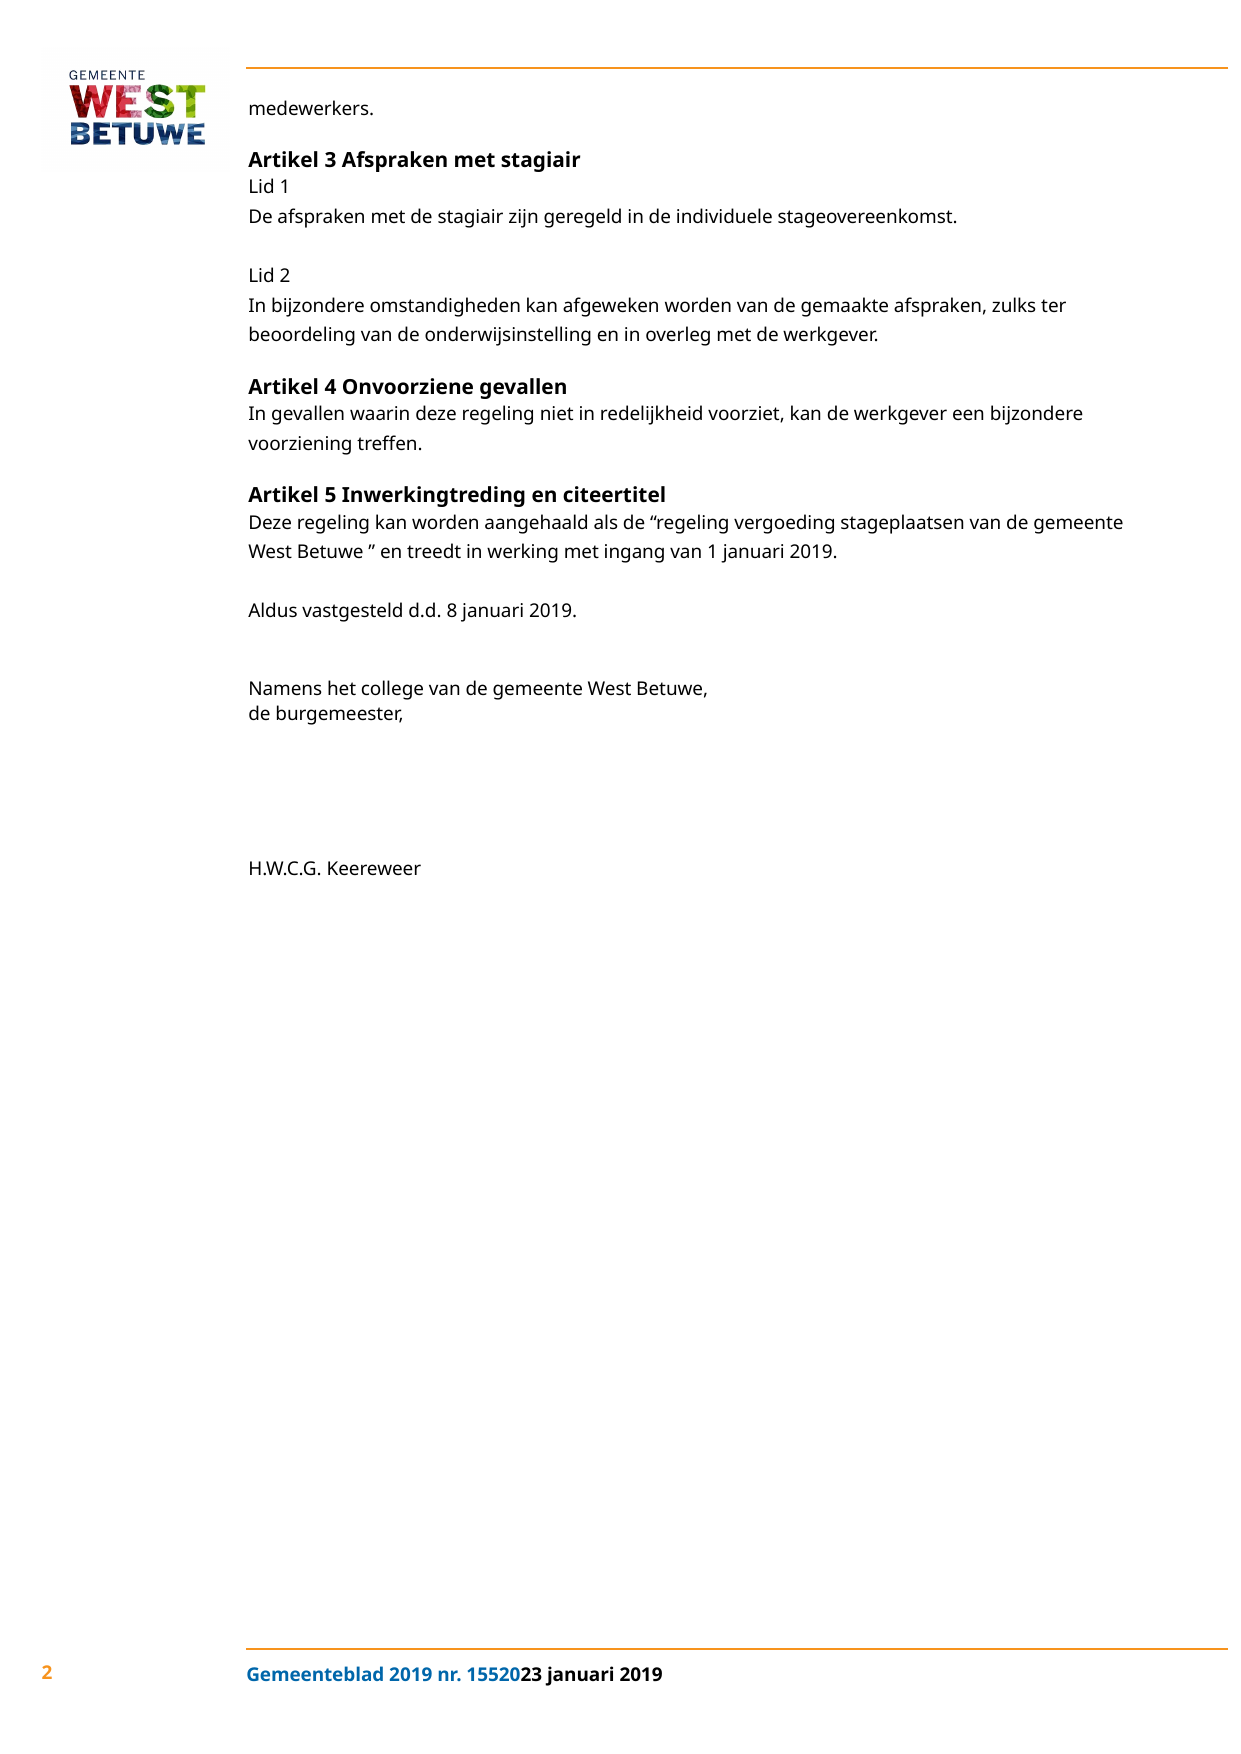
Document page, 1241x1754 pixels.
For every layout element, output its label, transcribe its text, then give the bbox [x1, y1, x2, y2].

text H.W.C.G. Keereweer [248, 855, 1152, 881]
text Lid 1 [248, 174, 1152, 199]
text De afspraken met de stagiair zijn geregeld in de individuele stageovereenkomst. [248, 203, 1152, 229]
text Aldus vastgesteld d.d. 8 januari 2019. [248, 598, 1152, 623]
text Namens het college van de gemeente West Betuwe, [248, 675, 1152, 701]
text Artikel 5 Inwerkingtreding en citeertitel [248, 480, 1152, 509]
text Artikel 3 Afspraken met stagiair [248, 145, 1152, 174]
text medewerkers. [248, 95, 1152, 121]
text In bijzondere omstandigheden kan afgeweken worden van de gemaakte afspraken, zulks ter beoordeling van de onderwijsinstelling en in overleg met de werkgever. [248, 292, 1152, 347]
text Lid 2 [248, 262, 1152, 288]
text Deze regeling kan worden aangehaald als de “regeling vergoeding stageplaatsen van de gemeente West Betuwe ” en treedt in werking met ingang van 1 januari 2019. [248, 509, 1152, 564]
text Artikel 4 Onvoorziene gevallen [248, 372, 1152, 400]
picture [41, 47, 231, 172]
text In gevallen waarin deze regeling niet in redelijkheid voorziet, kan de werkgever een bijzondere voorziening treffen. [248, 400, 1152, 456]
text de burgemeester, [248, 701, 1152, 726]
